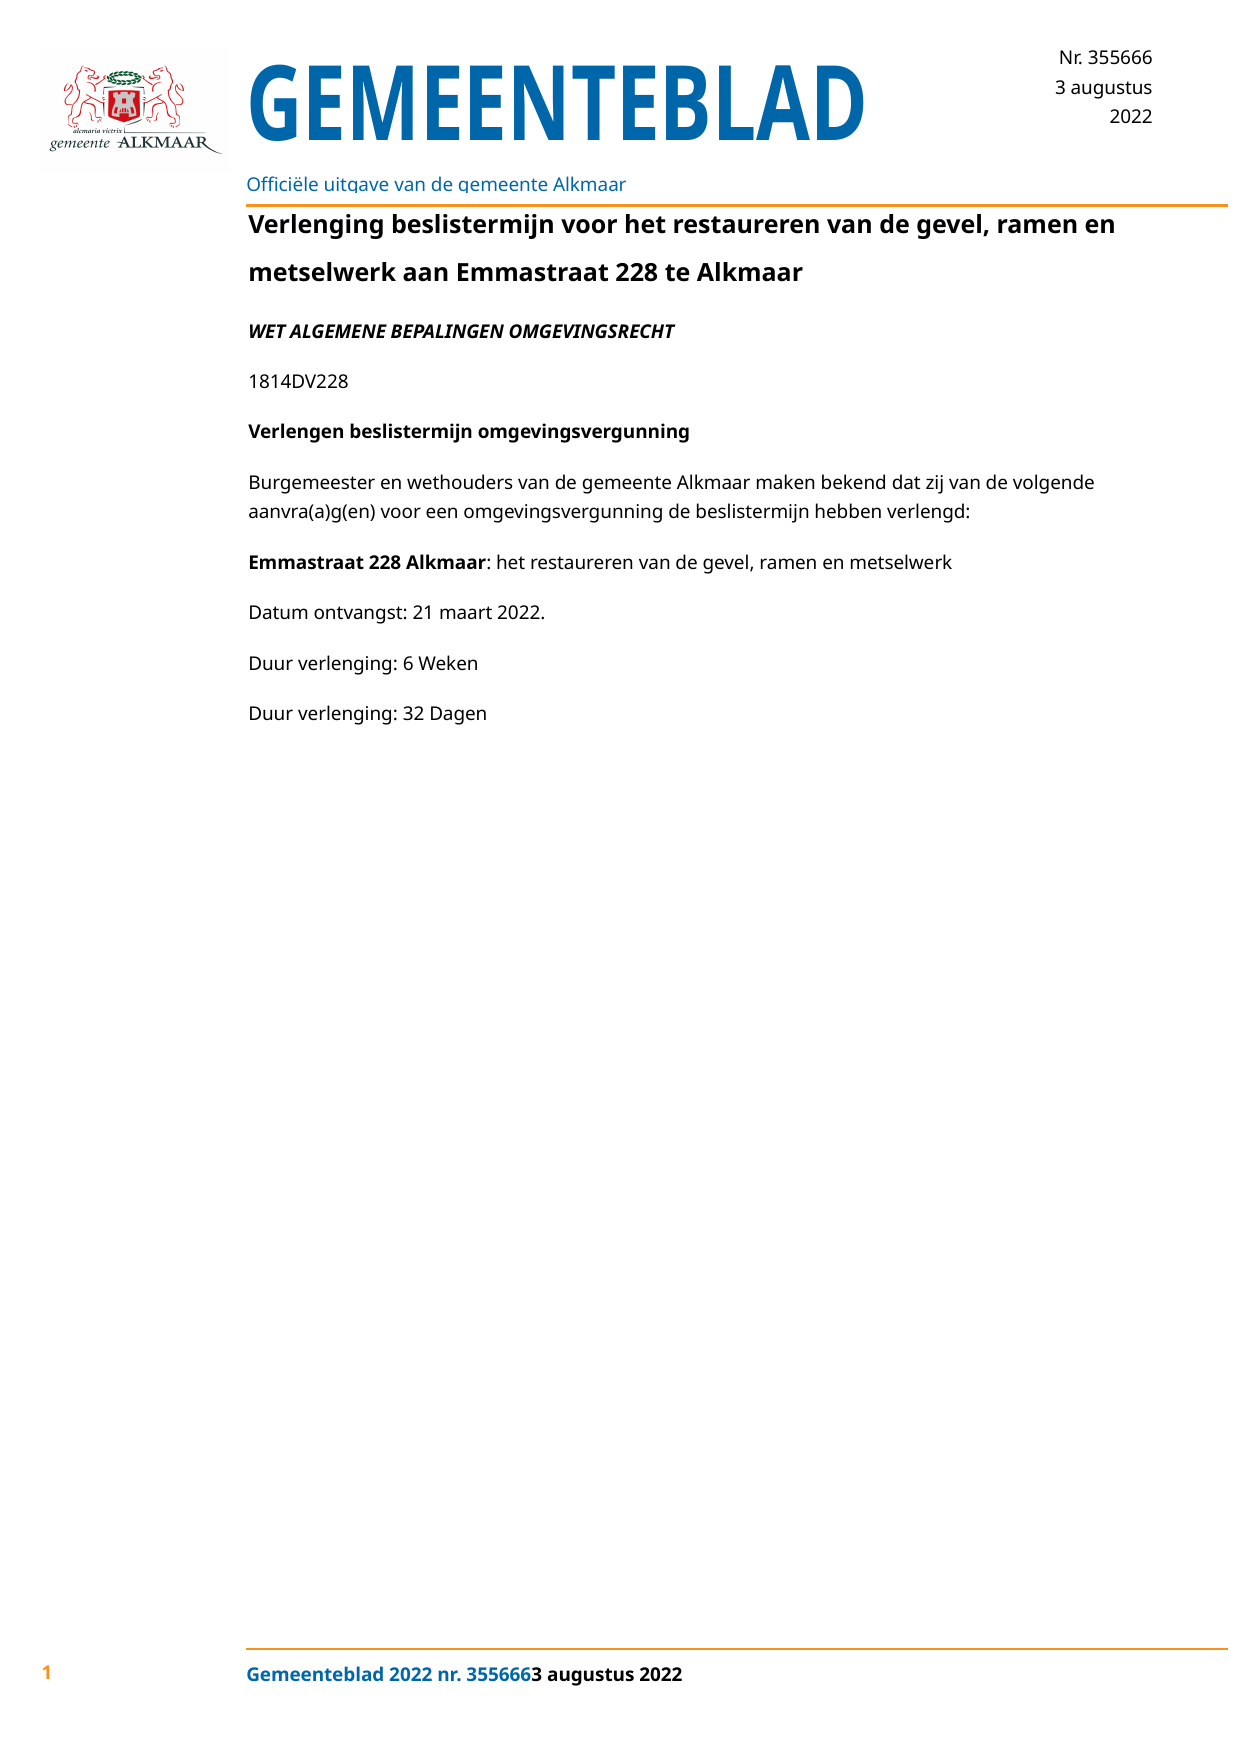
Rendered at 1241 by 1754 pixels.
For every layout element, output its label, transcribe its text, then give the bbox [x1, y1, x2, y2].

text Emmastraat 228 Alkmaar: het restaureren van de gevel, ramen en metselwerk [248, 549, 1152, 575]
text Verlenging beslistermijn voor het restaureren van de gevel, ramen en metselwerk aan Emmastraat 228 te Alkmaar [248, 207, 1152, 288]
text Verlengen beslistermijn omgevingsvergunning [248, 419, 1152, 444]
text Duur verlenging: 6 Weken [248, 650, 1152, 676]
picture [41, 47, 231, 172]
text Burgemeester en wethouders van de gemeente Alkmaar maken bekend dat zij van de volgende aanvra(a)g(en) voor een omgevingsvergunning de beslistermijn hebben verlengd: [248, 469, 1152, 524]
text 1814DV228 [248, 368, 1152, 394]
text WET ALGEMENE BEPALINGEN OMGEVINGSRECHT [248, 318, 1152, 344]
text Datum ontvangst: 21 maart 2022. [248, 599, 1152, 625]
text Duur verlenging: 32 Dagen [248, 700, 1152, 726]
